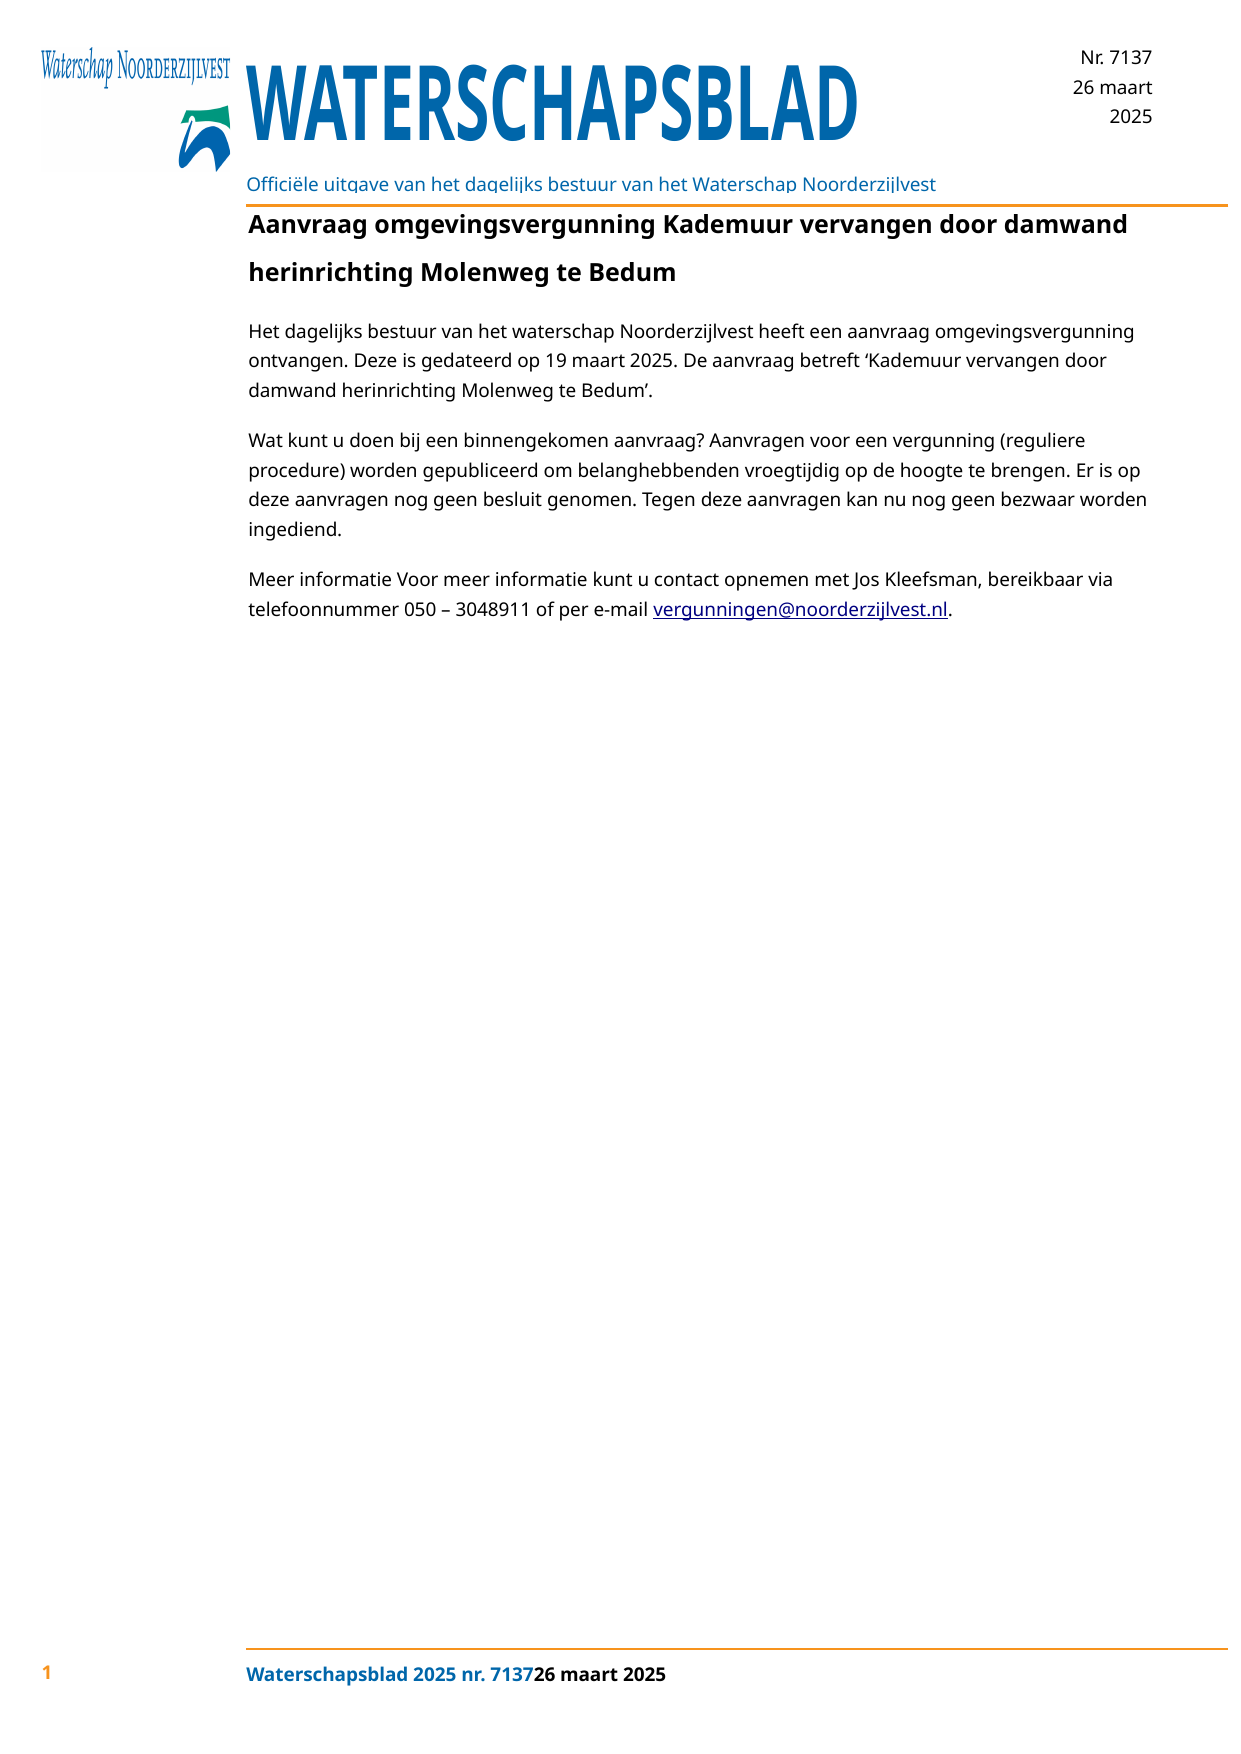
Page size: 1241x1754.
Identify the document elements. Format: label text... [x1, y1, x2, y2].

text Meer informatie Voor meer informatie kunt u contact opnemen met Jos Kleefsman, bereikbaar via telefoonnummer 050 – 3048911 of per e-mail vergunningen@noorderzijlvest.nl. [248, 567, 1152, 622]
picture [41, 47, 231, 172]
text Het dagelijks bestuur van het waterschap Noorderzijlvest heeft een aanvraag omgevingsvergunning ontvangen. Deze is gedateerd op 19 maart 2025. De aanvraag betreft ‘Kademuur vervangen door damwand herinrichting Molenweg te Bedum’. [248, 318, 1152, 403]
text Wat kunt u doen bij een binnengekomen aanvraag? Aanvragen voor een vergunning (reguliere procedure) worden gepubliceerd om belanghebbenden vroegtijdig op de hoogte te brengen. Er is op deze aanvragen nog geen besluit genomen. Tegen deze aanvragen kan nu nog geen bezwaar worden ingediend. [248, 427, 1152, 542]
text Aanvraag omgevingsvergunning Kademuur vervangen door damwand herinrichting Molenweg te Bedum [248, 207, 1152, 288]
